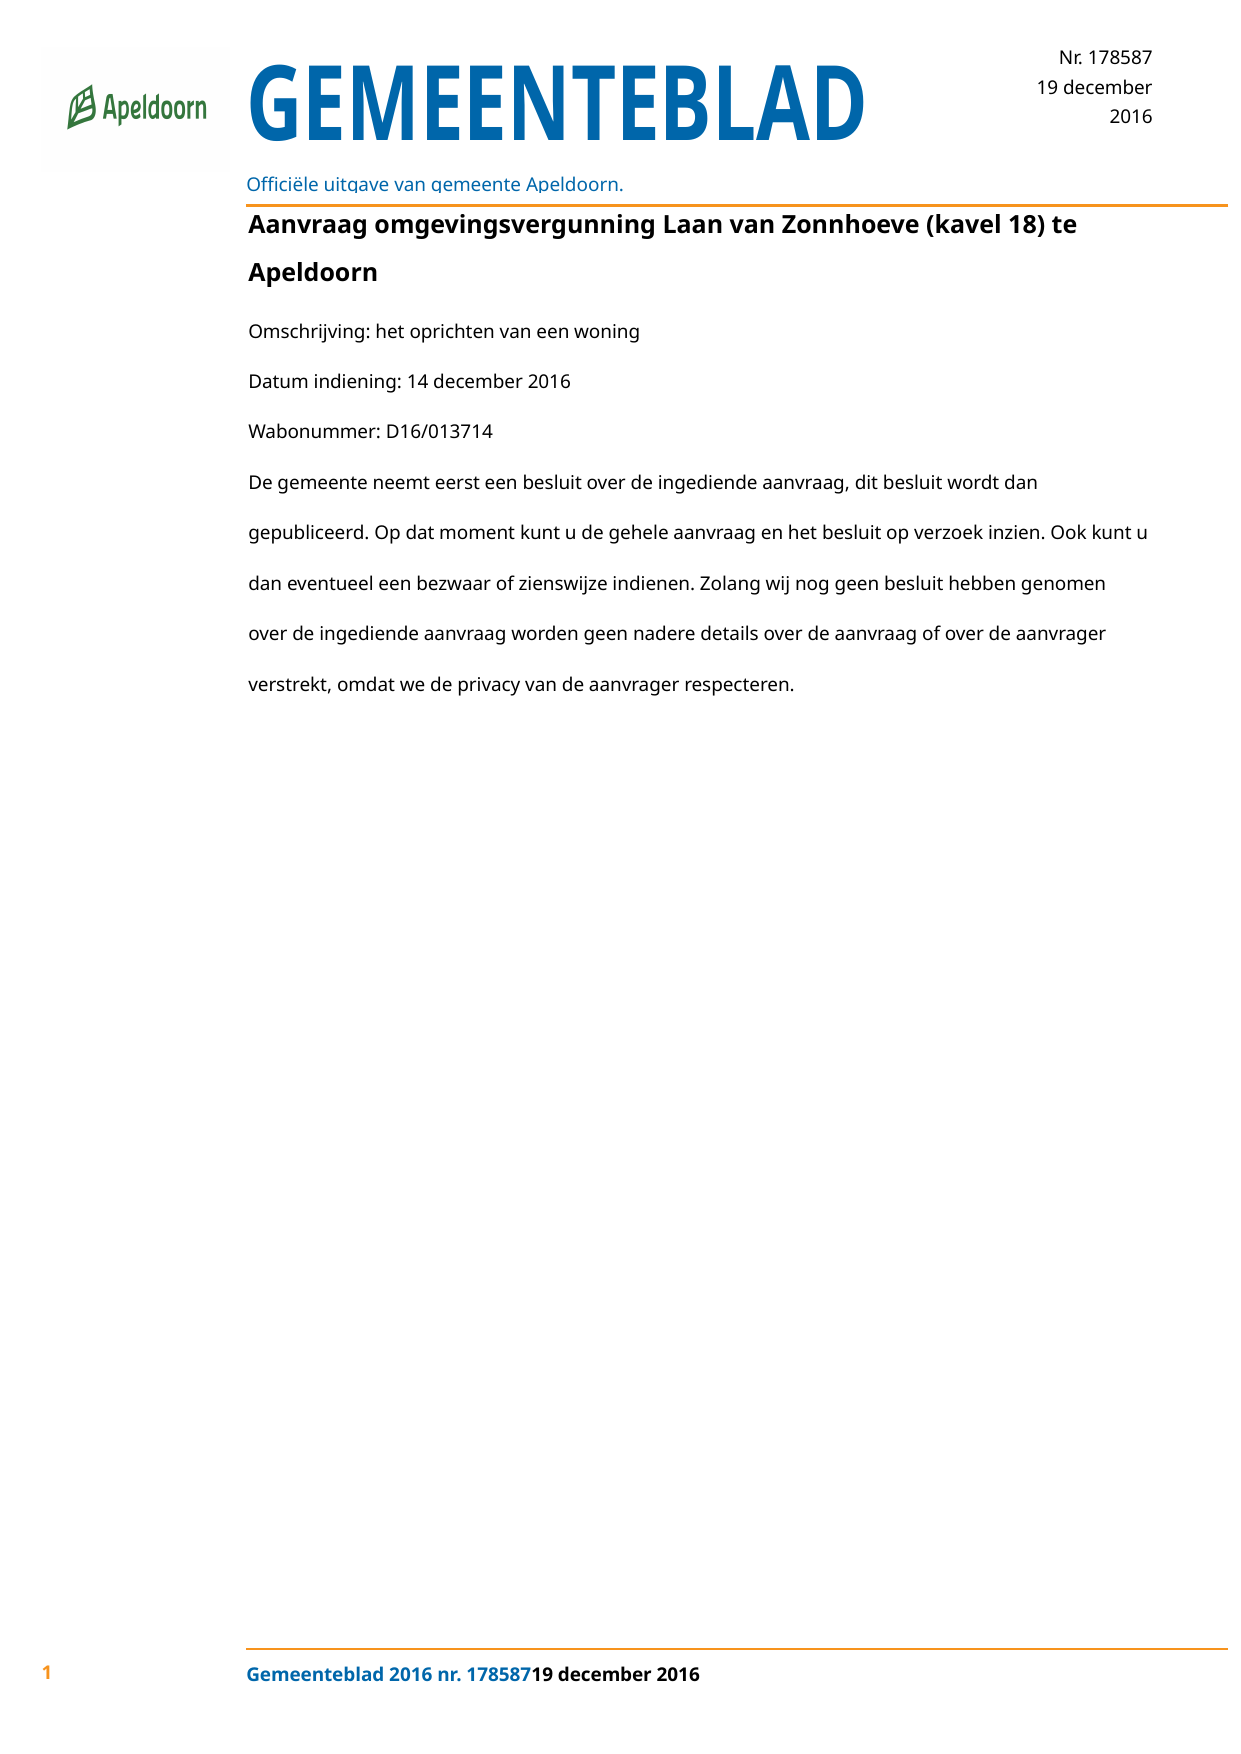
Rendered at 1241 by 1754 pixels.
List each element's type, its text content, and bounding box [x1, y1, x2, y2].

text over de ingediende aanvraag worden geen nadere details over de aanvraag of over de aanvrager [248, 620, 1152, 646]
text gepubliceerd. Op dat moment kunt u de gehele aanvraag en het besluit op verzoek inzien. Ook kunt u [248, 519, 1152, 545]
text Omschrijving: het oprichten van een woning [248, 318, 1152, 344]
text Wabonummer: D16/013714 [248, 419, 1152, 444]
text Datum indiening: 14 december 2016 [248, 368, 1152, 394]
text Aanvraag omgevingsvergunning Laan van Zonnhoeve (kavel 18) te Apeldoorn [248, 207, 1152, 288]
text De gemeente neemt eerst een besluit over de ingediende aanvraag, dit besluit wordt dan [248, 469, 1152, 495]
text dan eventueel een bezwaar of zienswijze indienen. Zolang wij nog geen besluit hebben genomen [248, 570, 1152, 596]
picture [41, 47, 231, 172]
text verstrekt, omdat we de privacy van de aanvrager respecteren. [248, 671, 1152, 697]
